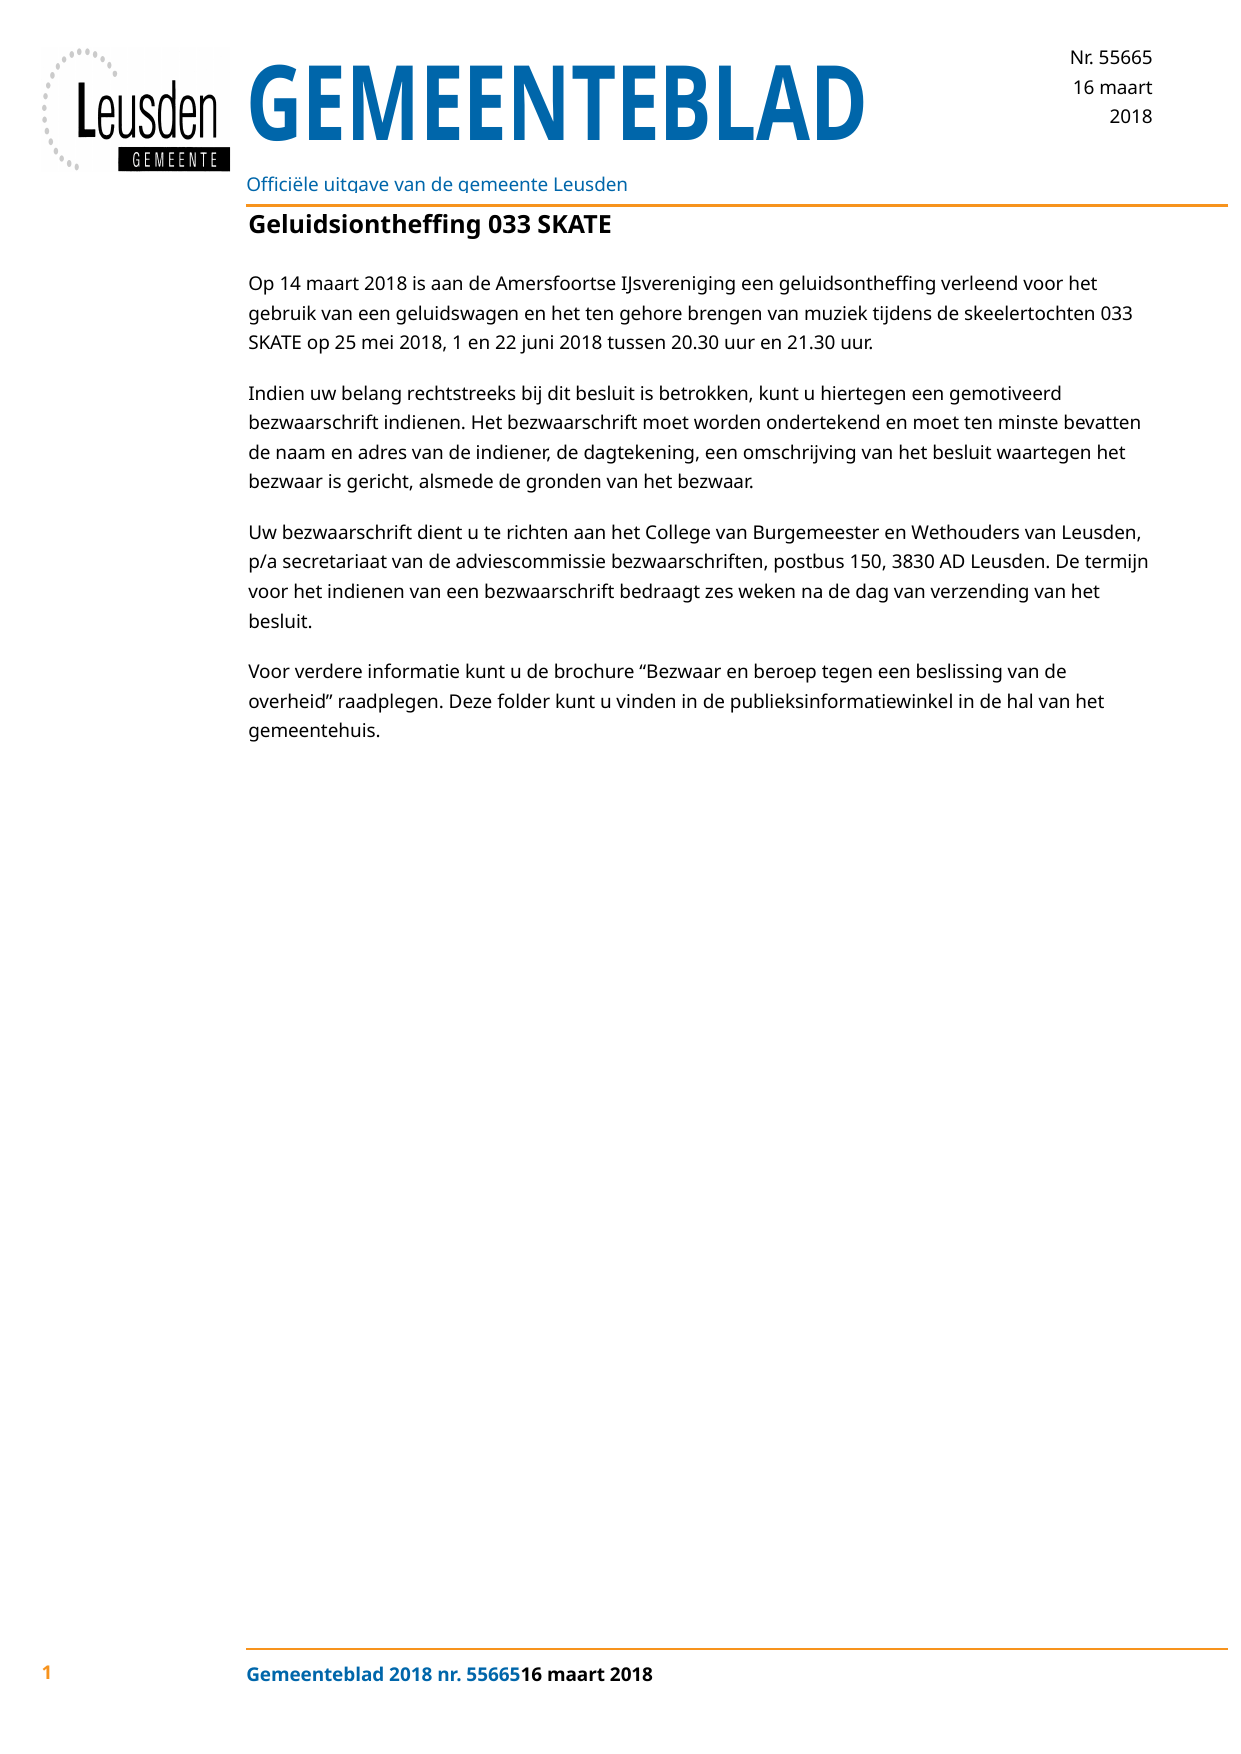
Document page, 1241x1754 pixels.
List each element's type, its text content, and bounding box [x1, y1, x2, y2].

text Indien uw belang rechtstreeks bij dit besluit is betrokken, kunt u hiertegen een gemotiveerd bezwaarschrift indienen. Het bezwaarschrift moet worden ondertekend en moet ten minste bevatten de naam en adres van de indiener, de dagtekening, een omschrijving van het besluit waartegen het bezwaar is gericht, alsmede de gronden van het bezwaar. [248, 380, 1152, 494]
text Geluidsiontheffing 033 SKATE [248, 207, 1152, 241]
text Uw bezwaarschrift dient u te richten aan het College van Burgemeester en Wethouders van Leusden, p/a secretariaat van de adviescommissie bezwaarschriften, postbus 150, 3830 AD Leusden. De termijn voor het indienen van een bezwaarschrift bedraagt zes weken na de dag van verzending van het besluit. [248, 519, 1152, 633]
text Op 14 maart 2018 is aan de Amersfoortse IJsvereniging een geluidsontheffing verleend voor het gebruik van een geluidswagen en het ten gehore brengen van muziek tijdens de skeelertochten 033 SKATE op 25 mei 2018, 1 en 22 juni 2018 tussen 20.30 uur en 21.30 uur. [248, 270, 1152, 355]
picture [41, 47, 231, 172]
text Voor verdere informatie kunt u de brochure “Bezwaar en beroep tegen een beslissing van de overheid” raadplegen. Deze folder kunt u vinden in de publieksinformatiewinkel in de hal van het gemeentehuis. [248, 658, 1152, 743]
